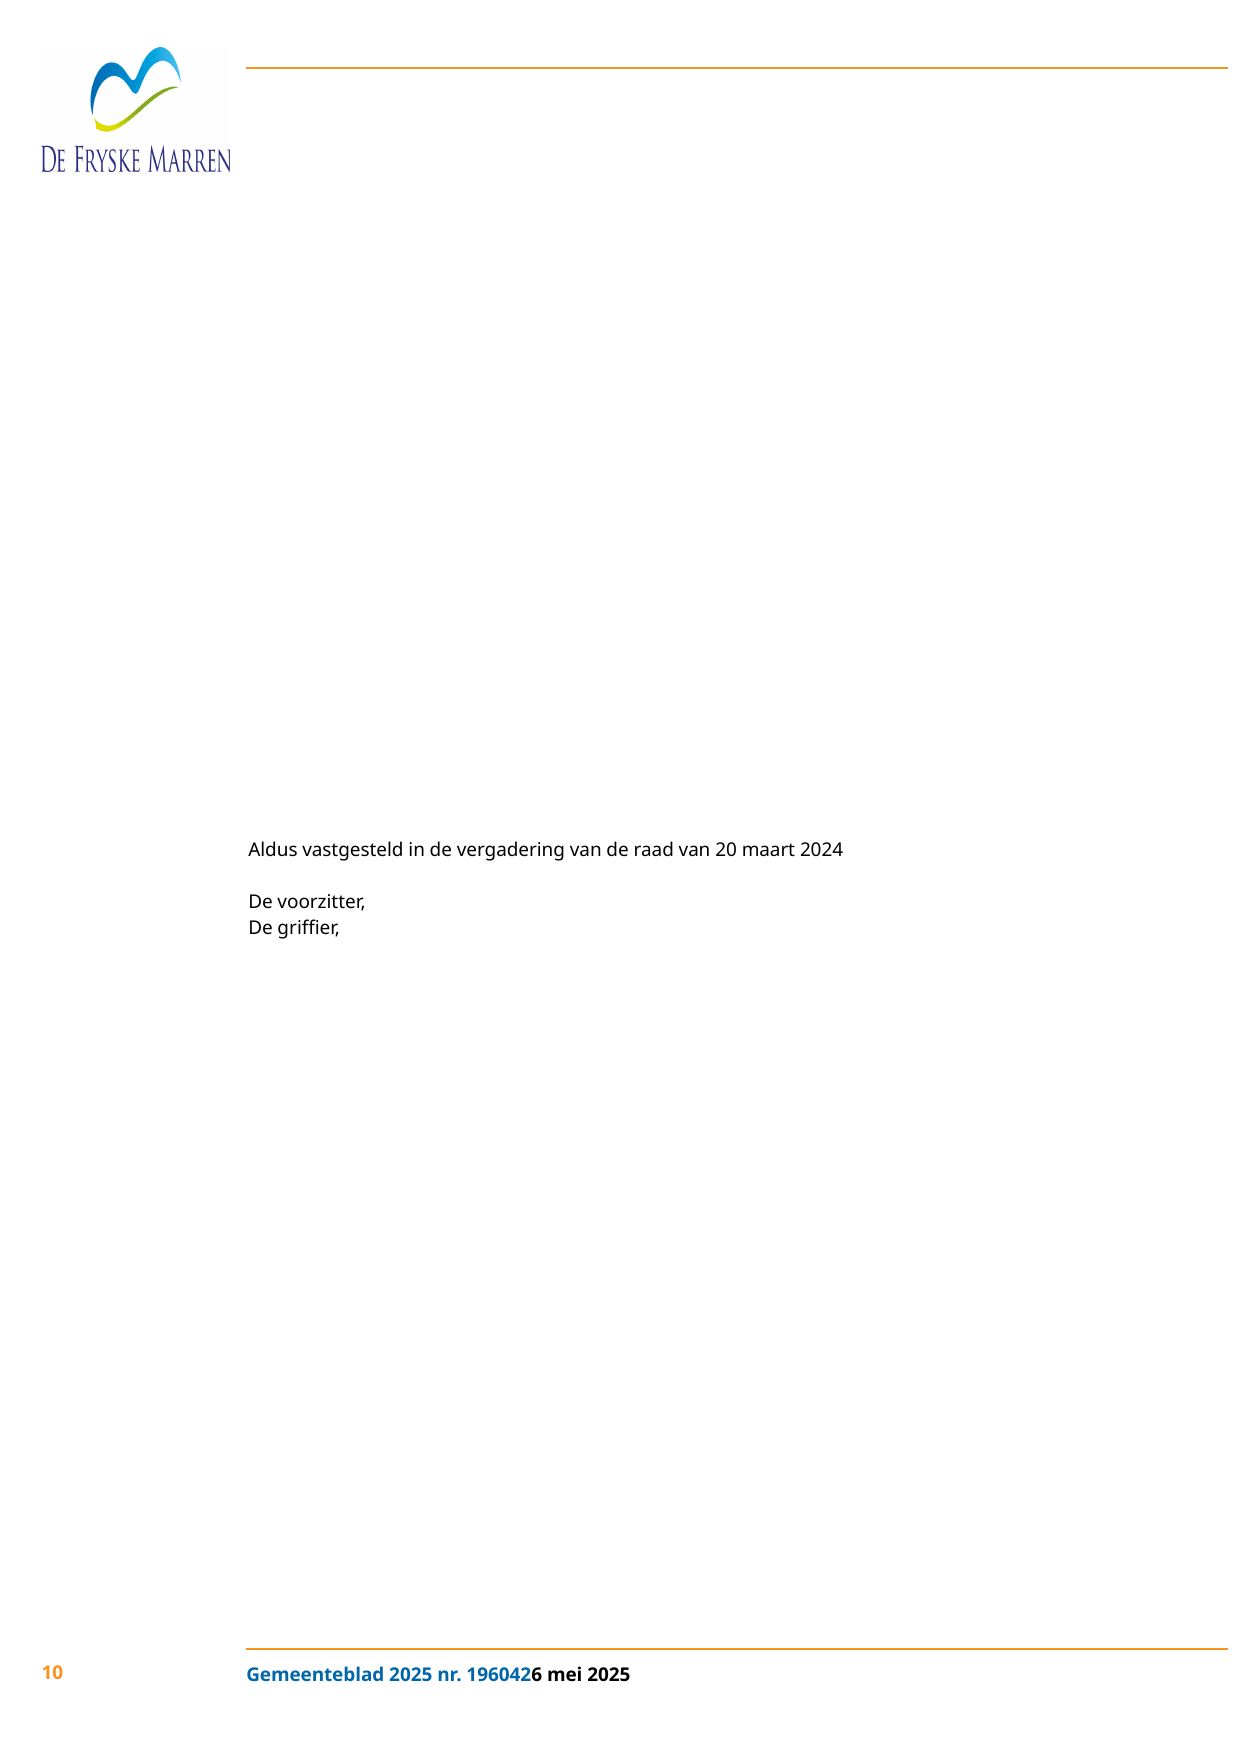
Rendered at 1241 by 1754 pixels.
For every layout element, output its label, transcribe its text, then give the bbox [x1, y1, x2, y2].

text De griffier, [248, 914, 1152, 939]
picture [41, 47, 231, 172]
text Aldus vastgesteld in de vergadering van de raad van 20 maart 2024 [248, 837, 1152, 862]
text De voorzitter, [248, 888, 1152, 914]
